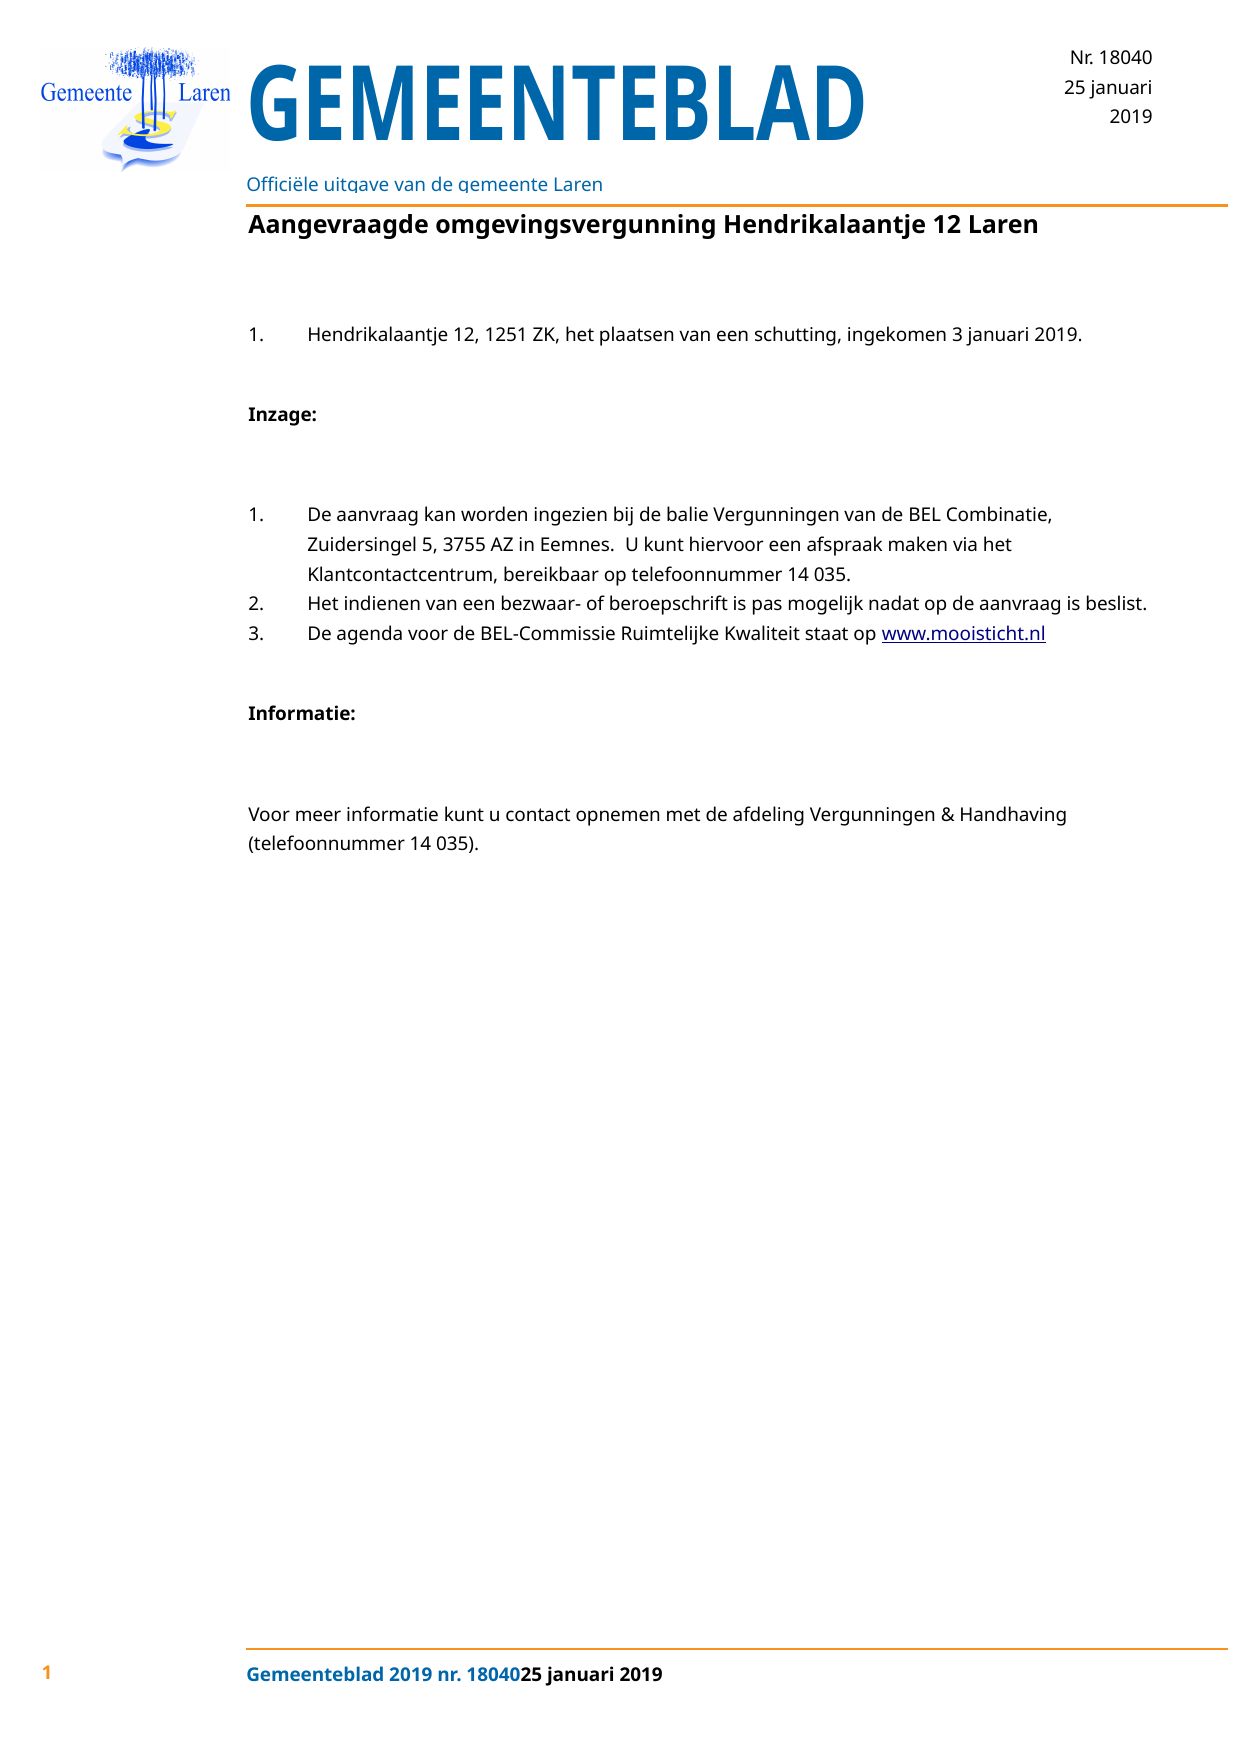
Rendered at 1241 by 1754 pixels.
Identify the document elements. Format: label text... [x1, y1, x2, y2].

list Het indienen van een bezwaar- of beroepschrift is pas mogelijk nadat op de aanvraag is beslist. [248, 590, 1152, 616]
text Aangevraagde omgevingsvergunning Hendrikalaantje 12 Laren [248, 207, 1152, 241]
text Inzage: [248, 401, 1152, 426]
picture [41, 47, 231, 172]
list De aanvraag kan worden ingezien bij de balie Vergunningen van de BEL Combinatie, Zuidersingel 5, 3755 AZ in Eemnes. U kunt hiervoor een afspraak maken via het Klantcontactcentrum, bereikbaar op telefoonnummer 14 035. [248, 502, 1152, 586]
list Hendrikalaantje 12, 1251 ZK, het plaatsen van een schutting, ingekomen 3 januari 2019. [248, 321, 1152, 346]
text Voor meer informatie kunt u contact opnemen met de afdeling Vergunningen & Handhaving (telefoonnummer 14 035). [248, 801, 1152, 856]
list De agenda voor de BEL-Commissie Ruimtelijke Kwaliteit staat op www.mooisticht.nl [248, 620, 1152, 646]
text Informatie: [248, 700, 1152, 726]
